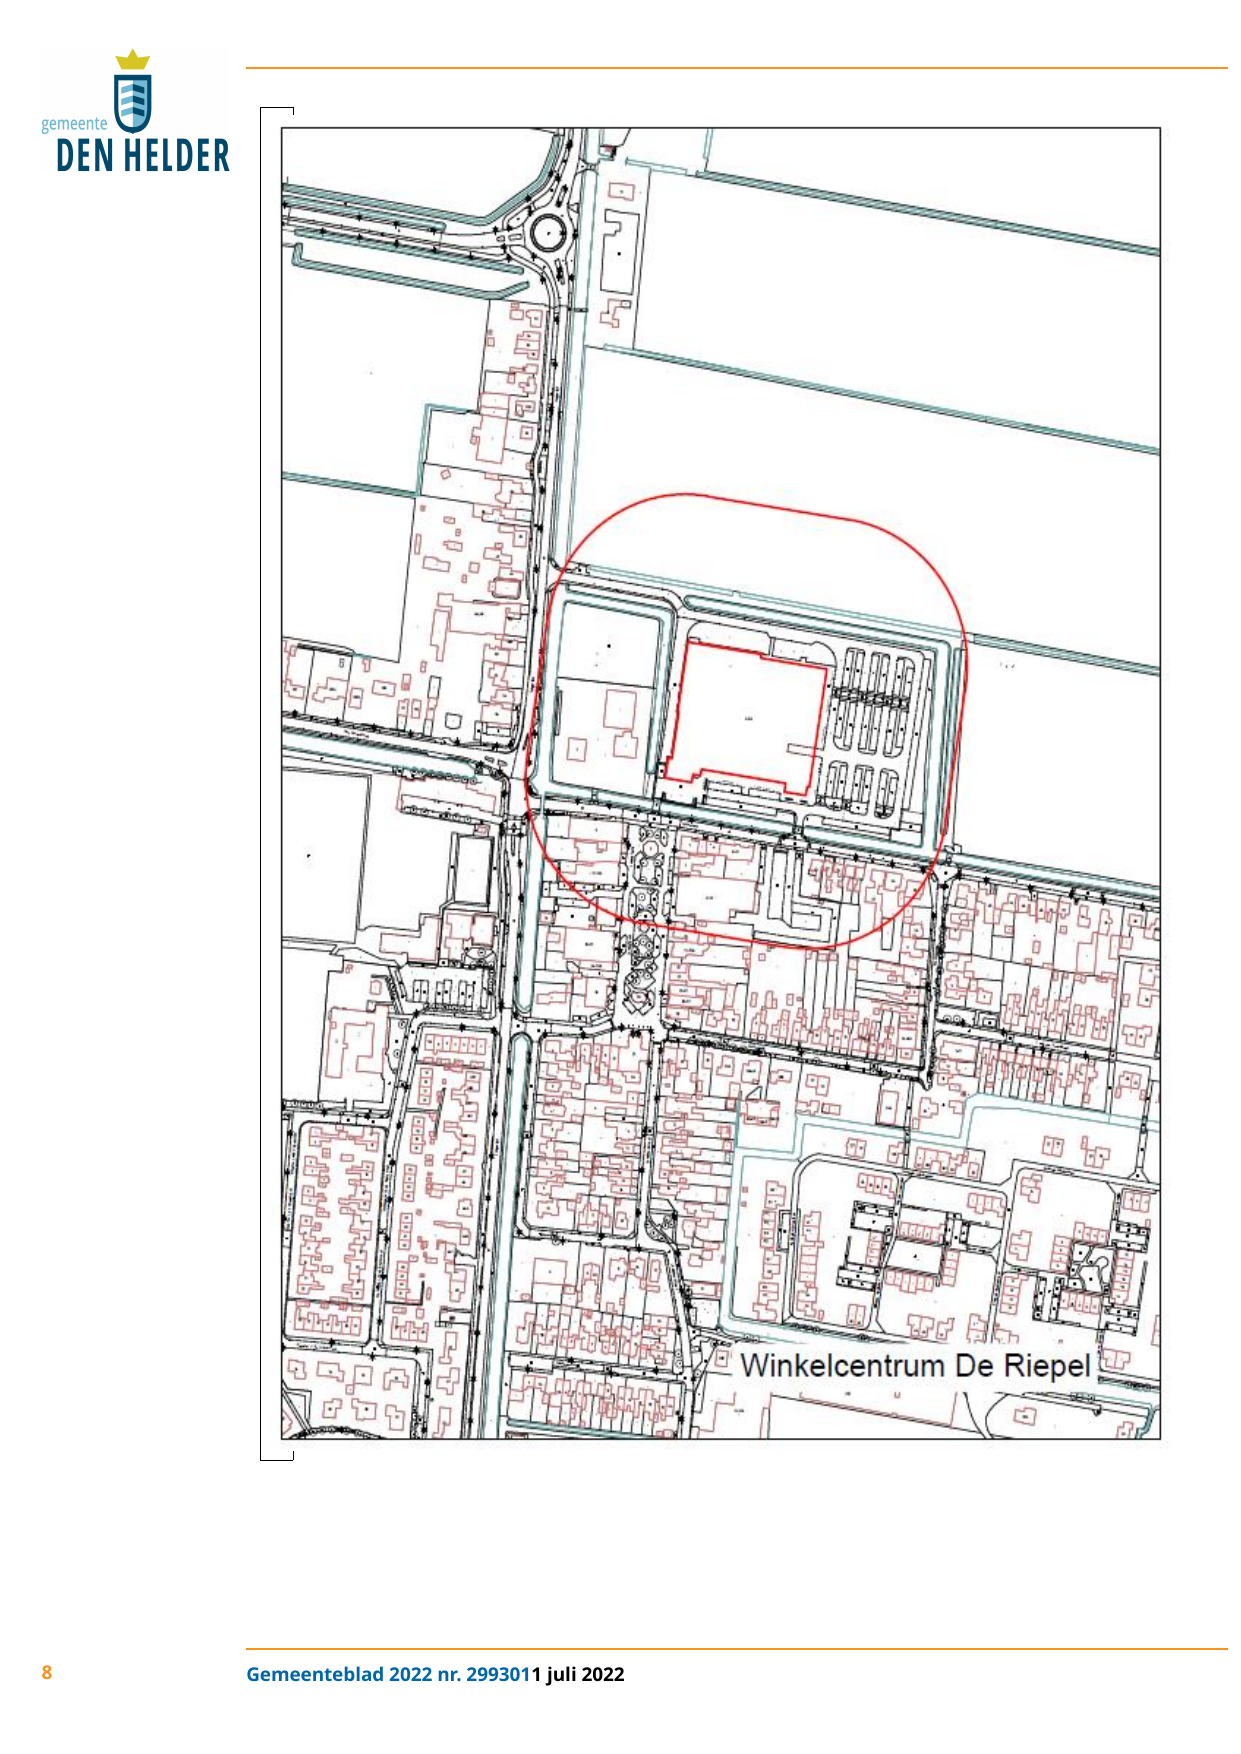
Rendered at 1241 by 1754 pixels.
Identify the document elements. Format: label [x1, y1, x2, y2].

picture [268, 115, 1173, 1451]
picture [41, 47, 231, 172]
picture [130, 157, 135, 172]
picture [182, 144, 187, 165]
picture [220, 160, 224, 172]
picture [100, 154, 106, 172]
picture [63, 144, 68, 165]
